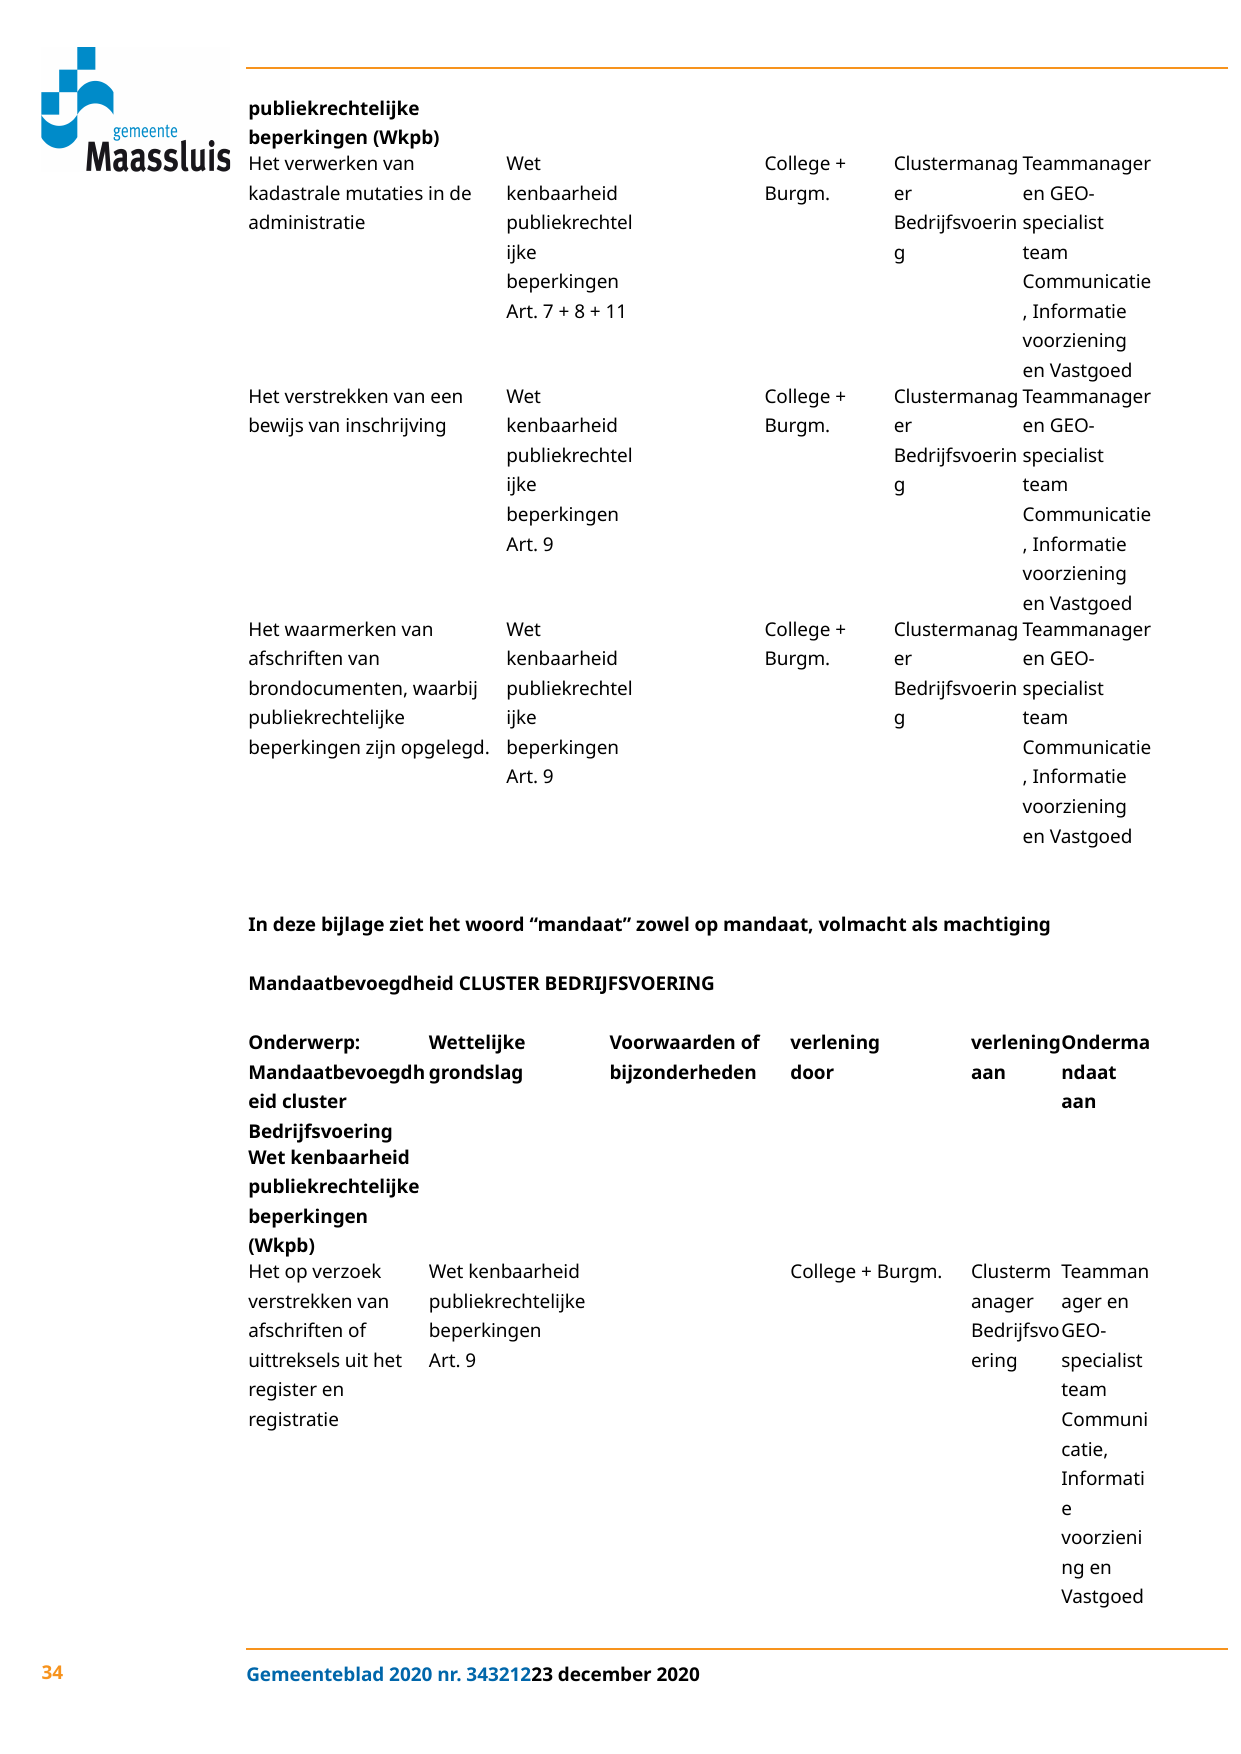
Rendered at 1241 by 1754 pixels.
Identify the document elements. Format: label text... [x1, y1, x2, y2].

text In deze bijlage ziet het woord “mandaat” zowel op mandaat, volmacht als machtiging [248, 911, 1152, 937]
table_cell [429, 1144, 609, 1258]
table_cell [971, 1144, 1061, 1258]
table_cell Teammanager en GEO-specialist team Communicatie, Informatie voorziening en Vastgoed [1023, 383, 1152, 616]
table_cell Clustermanager Bedrijfsvoering [894, 616, 1022, 848]
table_cell Teammanager en GEO-specialist team Communicatie, Informatie voorziening en Vastgoed [1023, 616, 1152, 848]
table_cell Clustermanager Bedrijfsvoering [894, 150, 1022, 383]
table_cell College + Burgm. [764, 616, 893, 848]
table_cell [635, 95, 764, 150]
table_cell Teammanager en GEO-specialist team Communicatie, Informatie voorziening en Vastgoed [1061, 1258, 1152, 1609]
table_cell [1061, 1144, 1152, 1258]
table_header Voorwaarden of bijzonderheden [609, 1029, 790, 1144]
table_cell [609, 1258, 790, 1609]
table_cell Wet kenbaarheid publiekrechtelijke beperkingen Art. 7 + 8 + 11 [506, 150, 635, 383]
picture [41, 47, 77, 92]
table_cell Het op verzoek verstrekken van afschriften of uittreksels uit het register en registratie [248, 1258, 429, 1609]
table_cell Wet kenbaarheid publiekrechtelijke beperkingen Art. 9 [429, 1258, 609, 1609]
table_cell College + Burgm. [764, 150, 893, 383]
table_header Wettelijke grondslag [429, 1029, 609, 1144]
table_cell Het verstrekken van een bewijs van inschrijving [248, 383, 506, 616]
table_cell [764, 95, 893, 150]
table_cell Wet kenbaarheid publiekrechtelijke beperkingen (Wkpb) [248, 1144, 429, 1258]
table_cell Clustermanager Bedrijfsvoering [894, 383, 1022, 616]
table_cell College + Burgm. [790, 1258, 971, 1609]
table_cell Wet kenbaarheid publiekrechtelijke beperkingen Art. 9 [506, 616, 635, 848]
text Mandaatbevoegdheid CLUSTER BEDRIJFSVOERING [248, 970, 1152, 996]
table_cell [790, 1144, 971, 1258]
table_header Ondermandaat aan [1061, 1029, 1152, 1144]
table_header Onderwerp: Mandaatbevoegdheid cluster Bedrijfsvoering [248, 1029, 429, 1144]
table_cell [635, 383, 764, 616]
table_cell [506, 95, 635, 150]
table_cell [609, 1144, 790, 1258]
table_header verlening door [790, 1029, 971, 1144]
table_cell [635, 150, 764, 383]
table_cell Het waarmerken van afschriften van brondocumenten, waarbij publiekrechtelijke beperkingen zijn opgelegd. [248, 616, 506, 848]
table_cell [894, 95, 1022, 150]
table_cell Het verwerken van kadastrale mutaties in de administratie [248, 150, 506, 383]
table_cell Wet kenbaarheid publiekrechtelijke beperkingen Art. 9 [506, 383, 635, 616]
table_cell Clustermanager Bedrijfsvoering [971, 1258, 1061, 1609]
table_cell [1023, 95, 1152, 150]
table_header verlening aan [971, 1029, 1061, 1144]
table_cell publiekrechtelijke beperkingen (Wkpb) [248, 95, 506, 150]
table_cell Teammanager en GEO-specialist team Communicatie, Informatie voorziening en Vastgoed [1023, 150, 1152, 383]
table_cell College + Burgm. [764, 383, 893, 616]
table_cell [635, 616, 764, 848]
picture [41, 47, 231, 172]
